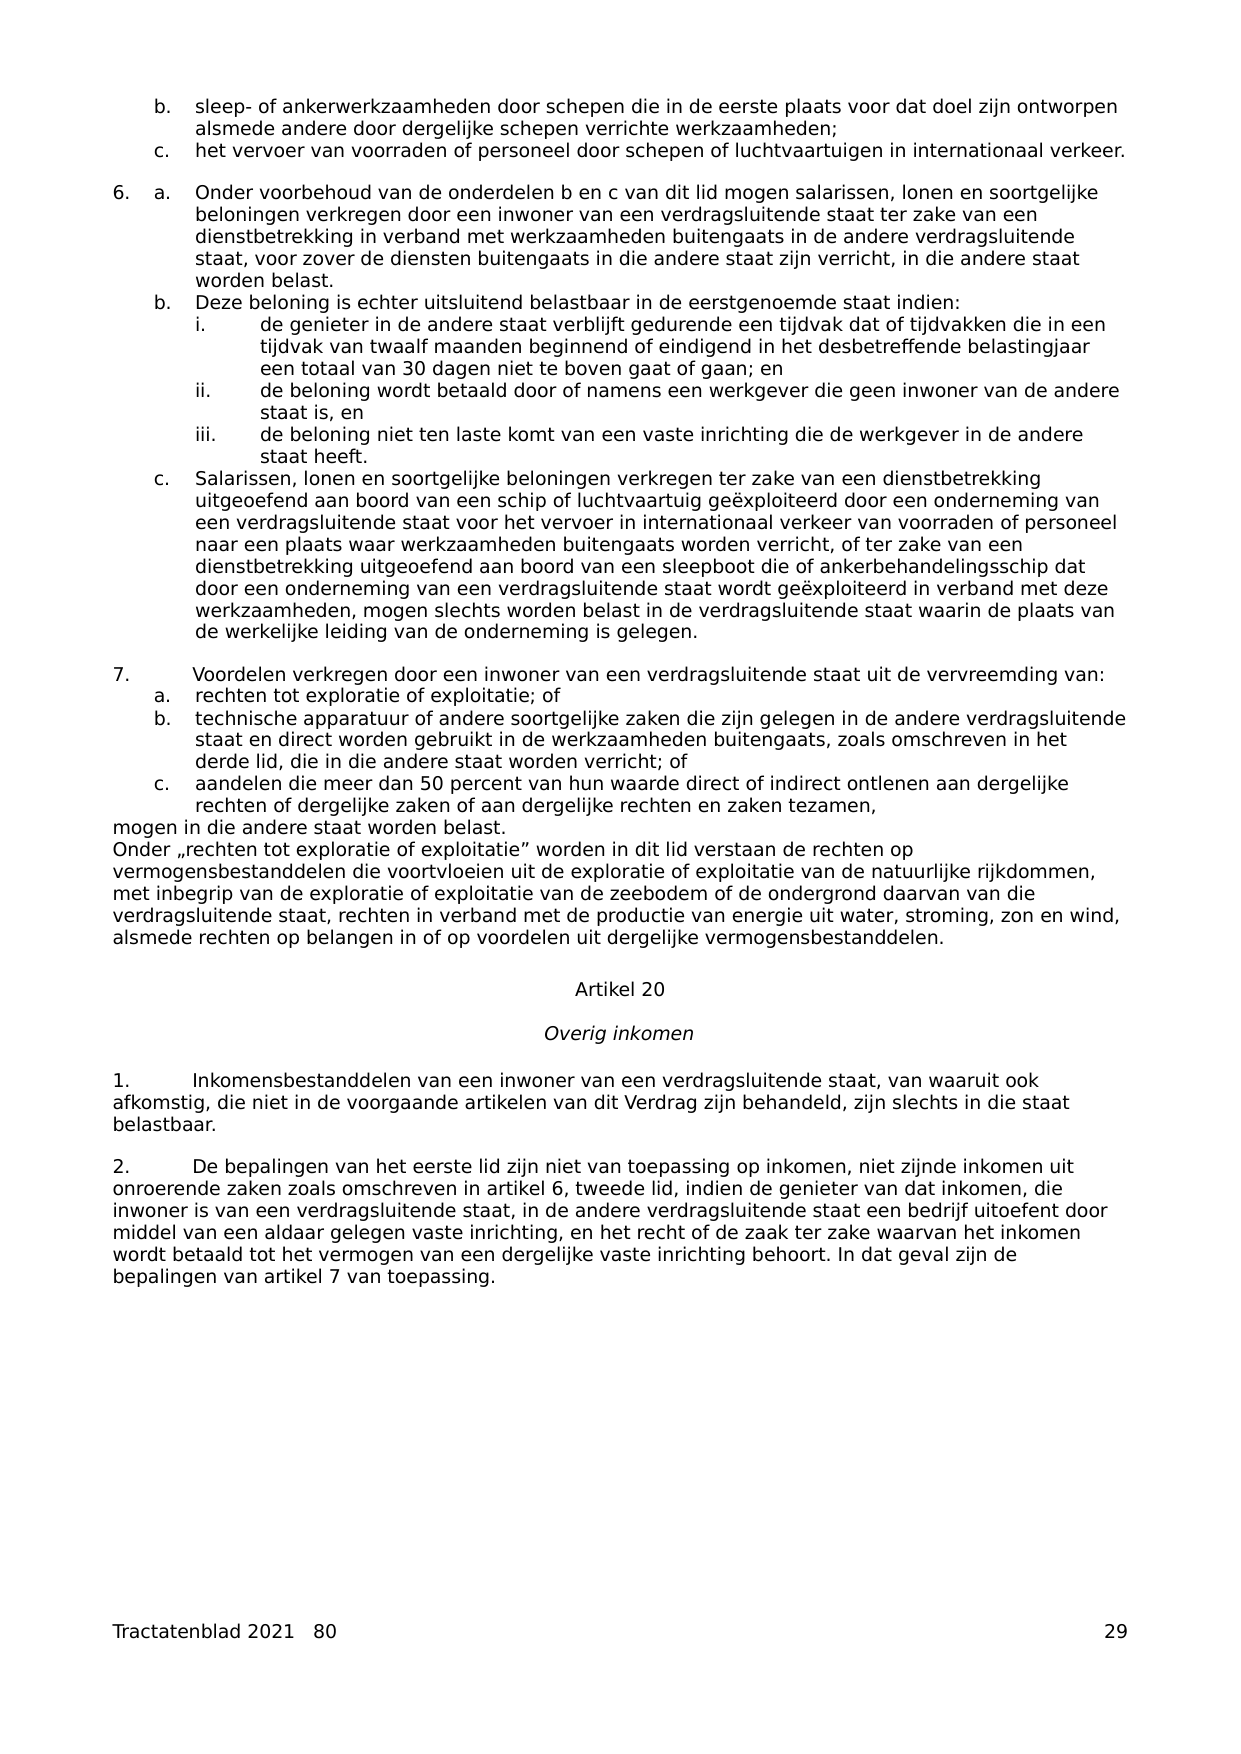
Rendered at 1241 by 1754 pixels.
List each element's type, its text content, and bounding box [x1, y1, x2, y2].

text 7. Voordelen verkregen door een inwoner van een verdragsluitende staat uit de vervreemding van: [112, 663, 1128, 685]
text c. het vervoer van voorraden of personeel door schepen of luchtvaartuigen in internationaal verkeer. [153, 140, 1128, 162]
text b. technische apparatuur of andere soortgelijke zaken die zijn gelegen in de andere verdragsluitende staat en direct worden gebruikt in de werkzaamheden buitengaats, zoals omschreven in het derde lid, die in die andere staat worden verricht; of [153, 707, 1128, 773]
text ii. de beloning wordt betaald door of namens een werkgever die geen inwoner van de andere staat is, en [195, 380, 1128, 424]
text c. aandelen die meer dan 50 percent van hun waarde direct of indirect ontlenen aan dergelijke rechten of dergelijke zaken of aan dergelijke rechten en zaken tezamen, [153, 773, 1128, 817]
text b. Deze beloning is echter uitsluitend belastbaar in de eerstgenoemde staat indien: [153, 292, 1128, 314]
text 6. a. Onder voorbehoud van de onderdelen b en c van dit lid mogen salarissen, lonen en soortgelijke beloningen verkregen door een inwoner van een verdragsluitende staat ter zake van een dienstbetrekking in verband met werkzaamheden buitengaats in de andere verdragsluitende staat, voor zover de diensten buitengaats in die andere staat zijn verricht, in die andere staat worden belast. [112, 182, 1128, 292]
text c. Salarissen, lonen en soortgelijke beloningen verkregen ter zake van een dienstbetrekking uitgeoefend aan boord van een schip of luchtvaartuig geëxploiteerd door een onderneming van een verdragsluitende staat voor het vervoer in internationaal verkeer van voorraden of personeel naar een plaats waar werkzaamheden buitengaats worden verricht, of ter zake van een dienstbetrekking uitgeoefend aan boord van een sleepboot die of ankerbehandelingsschip dat door een onderneming van een verdragsluitende staat wordt geëxploiteerd in verband met deze werkzaamheden, mogen slechts worden belast in de verdragsluitende staat waarin de plaats van de werkelijke leiding van de onderneming is gelegen. [153, 468, 1128, 643]
text Onder „rechten tot exploratie of exploitatie” worden in dit lid verstaan de rechten op vermogensbestanddelen die voortvloeien uit de exploratie of exploitatie van de natuurlijke rijkdommen, met inbegrip van de exploratie of exploitatie van de zeebodem of de ondergrond daarvan van die verdragsluitende staat, rechten in verband met de productie van energie uit water, stroming, zon en wind, alsmede rechten op belangen in of op voordelen uit dergelijke vermogensbestanddelen. [112, 839, 1128, 949]
text a. rechten tot exploratie of exploitatie; of [153, 685, 1128, 707]
text 2. De bepalingen van het eerste lid zijn niet van toepassing op inkomen, niet zijnde inkomen uit onroerende zaken zoals omschreven in artikel 6, tweede lid, indien de genieter van dat inkomen, die inwoner is van een verdragsluitende staat, in de andere verdragsluitende staat een bedrijf uitoefent door middel van een aldaar gelegen vaste inrichting, en het recht of de zaak ter zake waarvan het inkomen wordt betaald tot het vermogen van een dergelijke vaste inrichting behoort. In dat geval zijn de bepalingen van artikel 7 van toepassing. [112, 1156, 1128, 1288]
text mogen in die andere staat worden belast. [112, 817, 1128, 839]
text iii. de beloning niet ten laste komt van een vaste inrichting die de werkgever in de andere staat heeft. [195, 424, 1128, 468]
text i. de genieter in de andere staat verblijft gedurende een tijdvak dat of tijdvakken die in een tijdvak van twaalf maanden beginnend of eindigend in het desbetreffende belastingjaar een totaal van 30 dagen niet te boven gaat of gaan; en [195, 314, 1128, 380]
text 1. Inkomensbestanddelen van een inwoner van een verdragsluitende staat, van waaruit ook afkomstig, die niet in de voorgaande artikelen van dit Verdrag zijn behandeld, zijn slechts in die staat belastbaar. [112, 1070, 1128, 1136]
text b. sleep- of ankerwerkzaamheden door schepen die in de eerste plaats voor dat doel zijn ontworpen alsmede andere door dergelijke schepen verrichte werkzaamheden; [153, 96, 1128, 140]
subtitle Artikel 20 Overig inkomen [112, 979, 1128, 1045]
